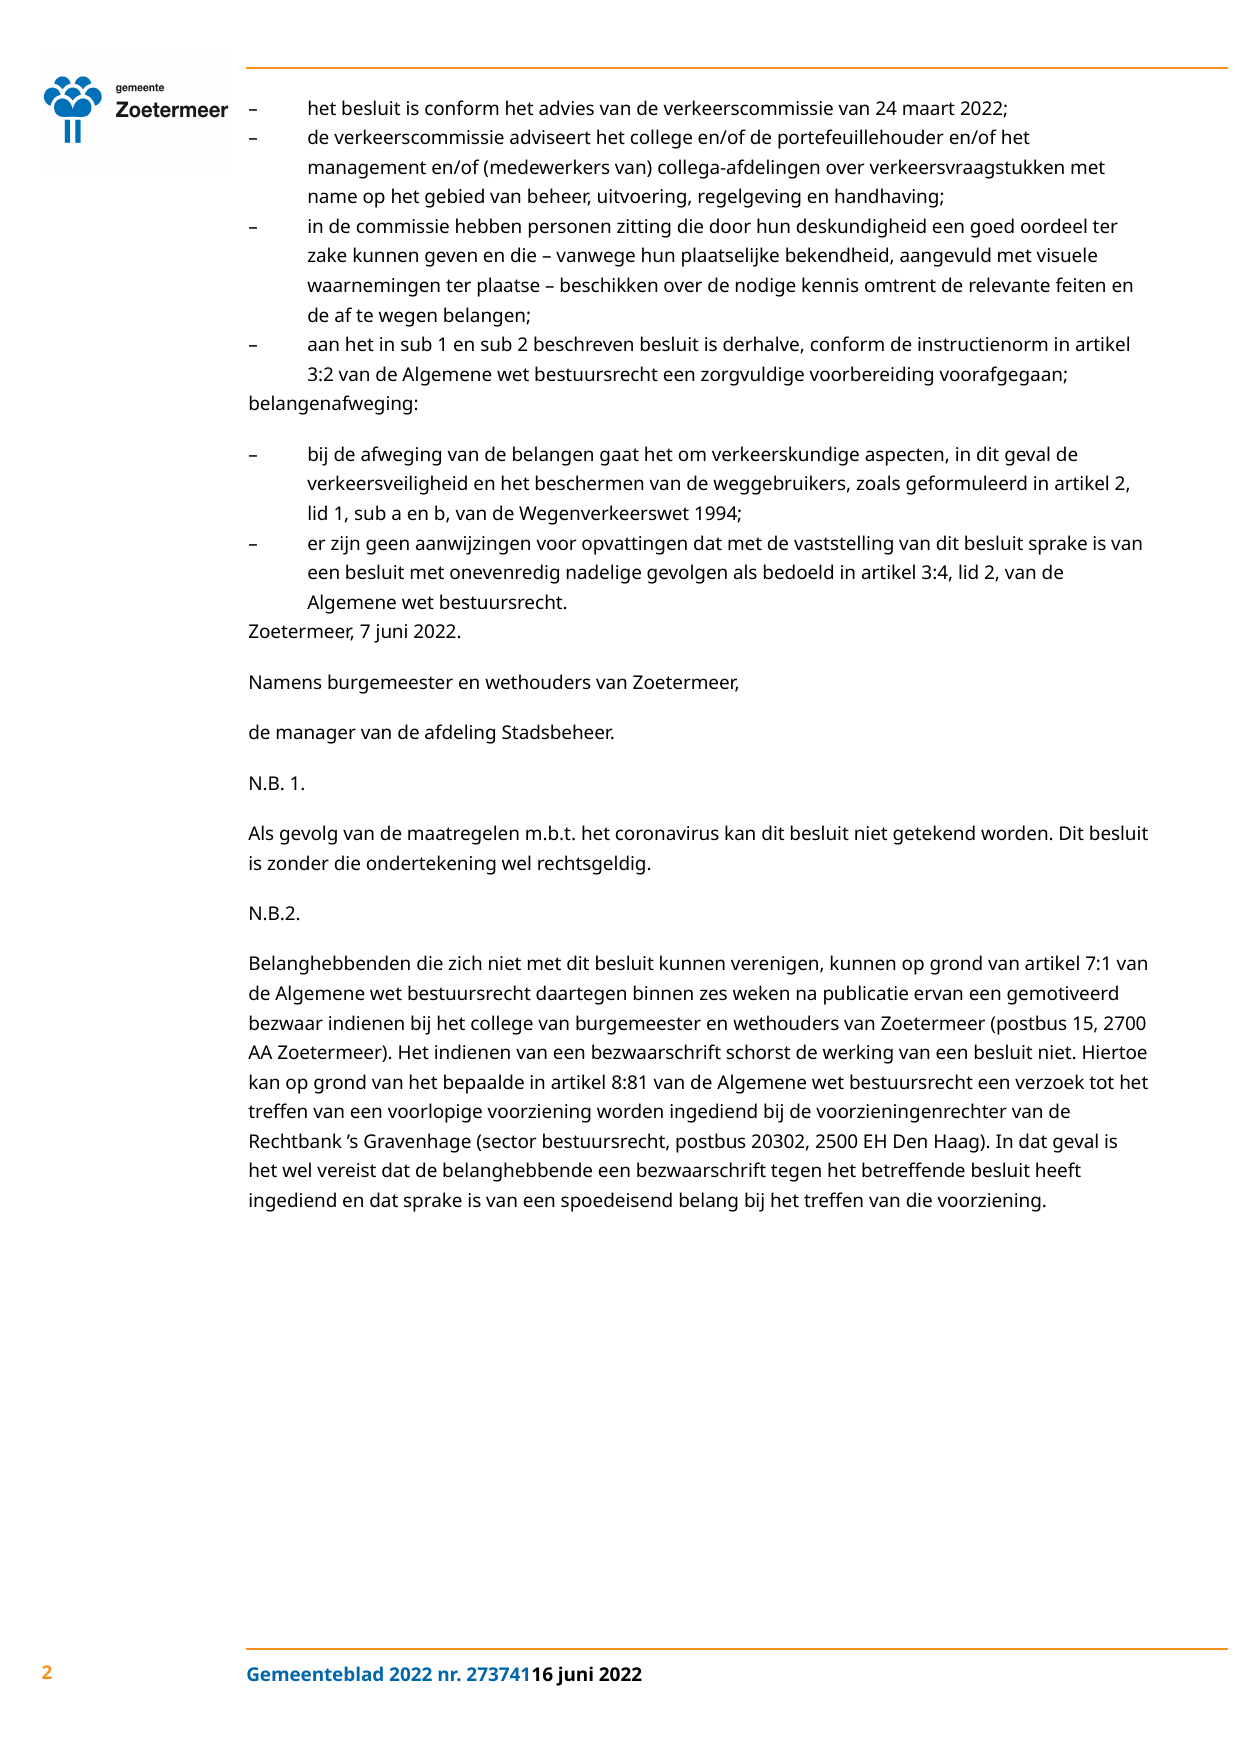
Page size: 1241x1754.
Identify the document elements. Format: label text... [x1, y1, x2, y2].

text Als gevolg van de maatregelen m.b.t. het coronavirus kan dit besluit niet getekend worden. Dit besluit is zonder die ondertekening wel rechtsgeldig. [248, 820, 1152, 876]
text Namens burgemeester en wethouders van Zoetermeer, [248, 669, 1152, 695]
list in de commissie hebben personen zitting die door hun deskundigheid een goed oordeel ter zake kunnen geven en die – vanwege hun plaatselijke bekendheid, aangevuld met visuele waarnemingen ter plaatse – beschikken over de nodige kennis omtrent de relevante feiten en de af te wegen belangen; [248, 213, 1152, 328]
text Belanghebbenden die zich niet met dit besluit kunnen verenigen, kunnen op grond van artikel 7:1 van de Algemene wet bestuursrecht daartegen binnen zes weken na publicatie ervan een gemotiveerd bezwaar indienen bij het college van burgemeester en wethouders van Zoetermeer (postbus 15, 2700 AA Zoetermeer). Het indienen van een bezwaarschrift schorst de werking van een besluit niet. Hiertoe kan op grond van het bepaalde in artikel 8:81 van de Algemene wet bestuursrecht een verzoek tot het treffen van een voorlopige voorziening worden ingediend bij de voorzieningenrechter van de Rechtbank ’s Gravenhage (sector bestuursrecht, postbus 20302, 2500 EH Den Haag). In dat geval is het wel vereist dat de belanghebbende een bezwaarschrift tegen het betreffende besluit heeft ingediend en dat sprake is van een spoedeisend belang bij het treffen van die voorziening. [248, 951, 1152, 1213]
text N.B.2. [248, 900, 1152, 926]
list er zijn geen aanwijzingen voor opvattingen dat met de vaststelling van dit besluit sprake is van een besluit met onevenredig nadelige gevolgen als bedoeld in artikel 3:4, lid 2, van de Algemene wet bestuursrecht. [248, 530, 1152, 615]
text N.B. 1. [248, 770, 1152, 796]
list de verkeerscommissie adviseert het college en/of de portefeuillehouder en/of het management en/of (medewerkers van) collega-afdelingen over verkeersvraagstukken met name op het gebied van beheer, uitvoering, regelgeving en handhaving; [248, 124, 1152, 209]
text de manager van de afdeling Stadsbeheer. [248, 719, 1152, 745]
list bij de afweging van de belangen gaat het om verkeerskundige aspecten, in dit geval de verkeersveiligheid en het beschermen van de weggebruikers, zoals geformuleerd in artikel 2, lid 1, sub a en b, van de Wegenverkeerswet 1994; [248, 441, 1152, 526]
text belangenafweging: [248, 391, 1152, 416]
text Zoetermeer, 7 juni 2022. [248, 618, 1152, 644]
list het besluit is conform het advies van de verkeerscommissie van 24 maart 2022; [248, 95, 1152, 121]
picture [41, 47, 231, 172]
list aan het in sub 1 en sub 2 beschreven besluit is derhalve, conform de instructienorm in artikel 3:2 van de Algemene wet bestuursrecht een zorgvuldige voorbereiding voorafgegaan; [248, 331, 1152, 387]
